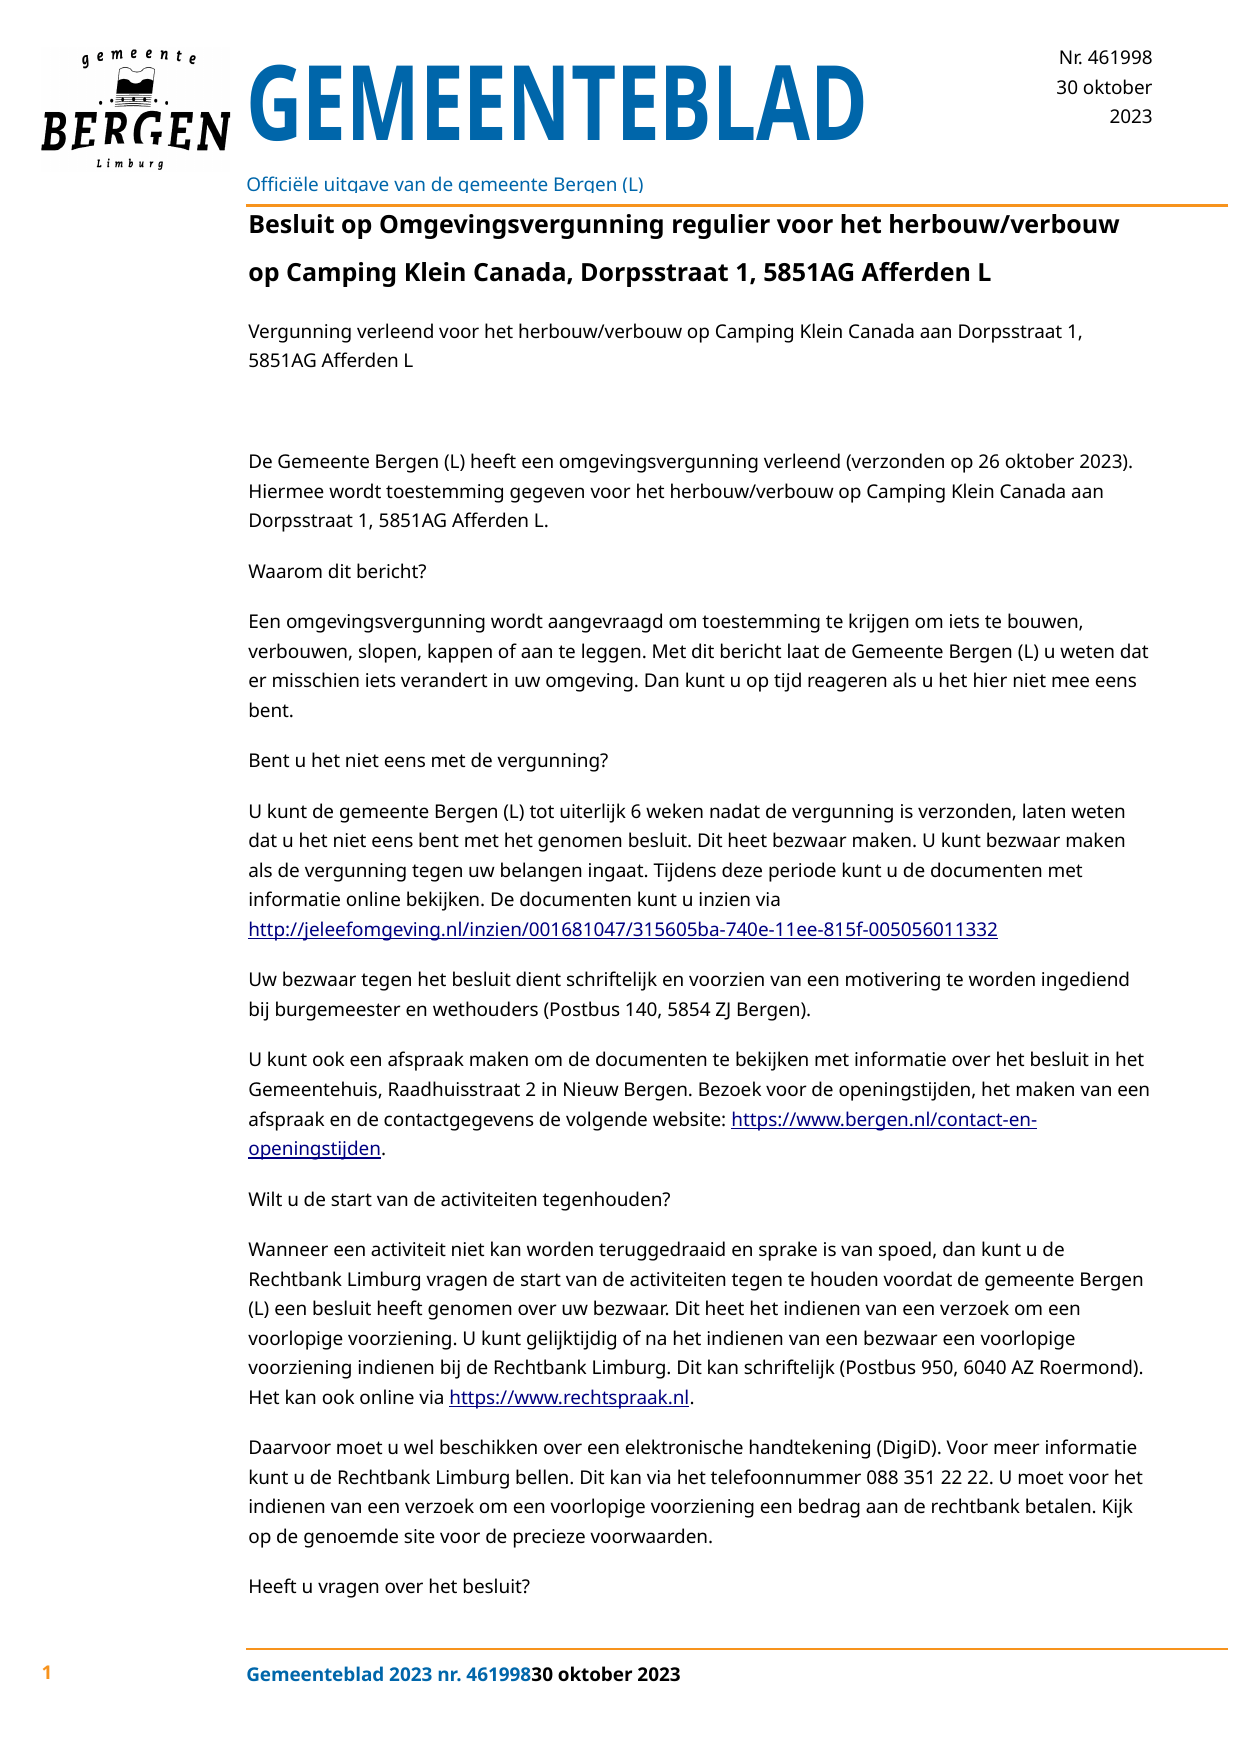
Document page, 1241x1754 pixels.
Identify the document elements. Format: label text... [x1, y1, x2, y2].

text Heeft u vragen over het besluit? [248, 1574, 1152, 1599]
text Waarom dit bericht? [248, 558, 1152, 584]
text Wilt u de start van de activiteiten tegenhouden? [248, 1186, 1152, 1212]
text U kunt de gemeente Bergen (L) tot uiterlijk 6 weken nadat de vergunning is verzonden, laten weten dat u het niet eens bent met het genomen besluit. Dit heet bezwaar maken. U kunt bezwaar maken als de vergunning tegen uw belangen ingaat. Tijdens deze periode kunt u de documenten met informatie online bekijken. De documenten kunt u inzien via http://jeleefomgeving.nl/inzien/001681047/315605ba-740e-11ee-815f-005056011332 [248, 798, 1152, 942]
text Een omgevingsvergunning wordt aangevraagd om toestemming te krijgen om iets te bouwen, verbouwen, slopen, kappen of aan te leggen. Met dit bericht laat de Gemeente Bergen (L) u weten dat er misschien iets verandert in uw omgeving. Dan kunt u op tijd reageren als u het hier niet mee eens bent. [248, 608, 1152, 723]
text U kunt ook een afspraak maken om de documenten te bekijken met informatie over het besluit in het Gemeentehuis, Raadhuisstraat 2 in Nieuw Bergen. Bezoek voor de openingstijden, het maken van een afspraak en de contactgegevens de volgende website: https://www.bergen.nl/contact-en-openingstijden. [248, 1047, 1152, 1161]
text Bent u het niet eens met de vergunning? [248, 747, 1152, 773]
text Daarvoor moet u wel beschikken over een elektronische handtekening (DigiD). Voor meer informatie kunt u de Rechtbank Limburg bellen. Dit kan via het telefoonnummer 088 351 22 22. U moet voor het indienen van een verzoek om een voorlopige voorziening een bedrag aan de rechtbank betalen. Kijk op de genoemde site voor de precieze voorwaarden. [248, 1434, 1152, 1549]
text Besluit op Omgevingsvergunning regulier voor het herbouw/verbouw op Camping Klein Canada, Dorpsstraat 1, 5851AG Afferden L [248, 207, 1152, 288]
text Uw bezwaar tegen het besluit dient schriftelijk en voorzien van een motivering te worden ingediend bij burgemeester en wethouders (Postbus 140, 5854 ZJ Bergen). [248, 967, 1152, 1022]
picture [41, 47, 231, 172]
text Vergunning verleend voor het herbouw/verbouw op Camping Klein Canada aan Dorpsstraat 1, 5851AG Afferden L [248, 318, 1152, 373]
text De Gemeente Bergen (L) heeft een omgevingsvergunning verleend (verzonden op 26 oktober 2023). Hiermee wordt toestemming gegeven voor het herbouw/verbouw op Camping Klein Canada aan Dorpsstraat 1, 5851AG Afferden L. [248, 448, 1152, 533]
text Wanneer een activiteit niet kan worden teruggedraaid en sprake is van spoed, dan kunt u de Rechtbank Limburg vragen de start van de activiteiten tegen te houden voordat de gemeente Bergen (L) een besluit heeft genomen over uw bezwaar. Dit heet het indienen van een verzoek om een voorlopige voorziening. U kunt gelijktijdig of na het indienen van een bezwaar een voorlopige voorziening indienen bij de Rechtbank Limburg. Dit kan schriftelijk (Postbus 950, 6040 AZ Roermond). Het kan ook online via https://www.rechtspraak.nl. [248, 1236, 1152, 1410]
